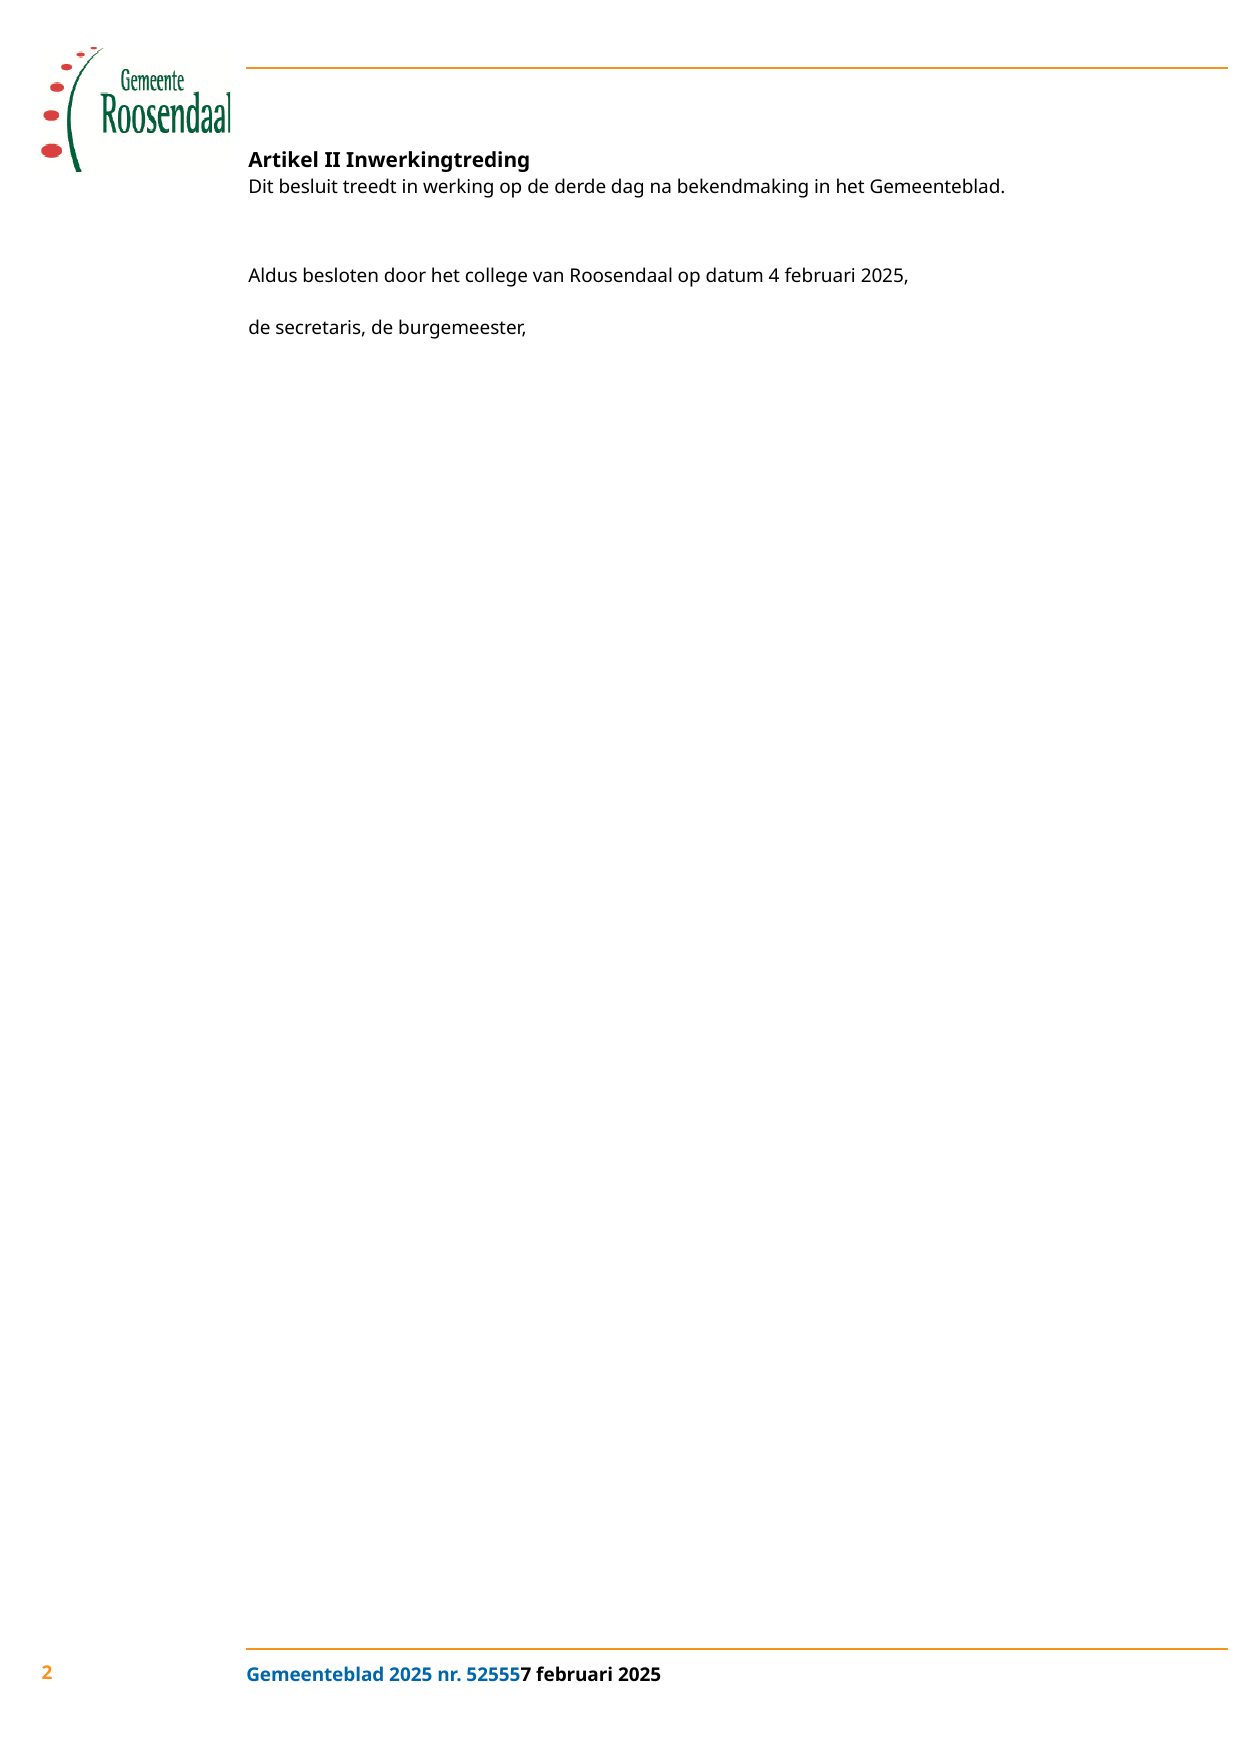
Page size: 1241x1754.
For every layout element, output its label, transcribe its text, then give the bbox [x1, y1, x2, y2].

picture [41, 47, 231, 172]
text Aldus besloten door het college van Roosendaal op datum 4 februari 2025, [248, 262, 1152, 288]
text de secretaris, de burgemeester, [248, 314, 1152, 339]
text Artikel II Inwerkingtreding [248, 145, 1152, 174]
text Dit besluit treedt in werking op de derde dag na bekendmaking in het Gemeenteblad. [248, 174, 1152, 199]
